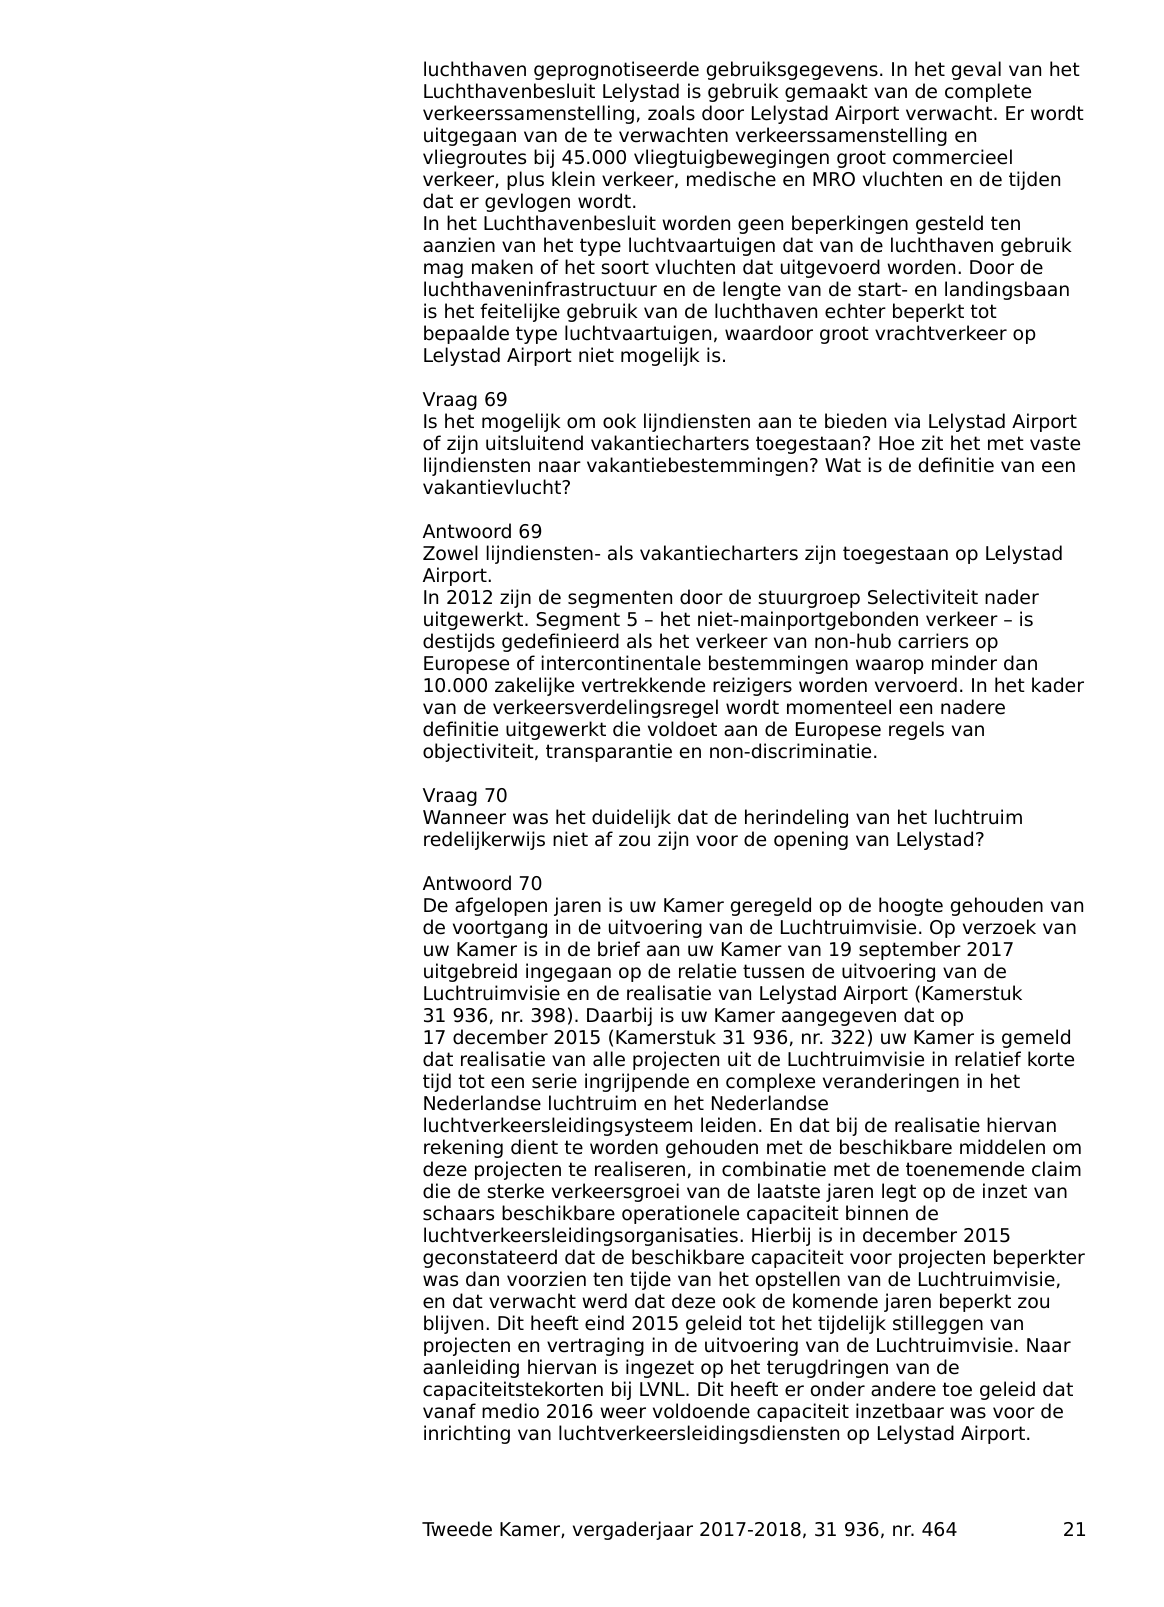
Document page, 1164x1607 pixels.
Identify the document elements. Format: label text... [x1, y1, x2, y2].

text Is het mogelijk om ook lijndiensten aan te bieden via Lelystad Airport of zijn uitsluitend vakantiecharters toegestaan? Hoe zit het met vaste lijndiensten naar vakantiebestemmingen? Wat is de definitie van een vakantievlucht? [422, 411, 1087, 499]
text De afgelopen jaren is uw Kamer geregeld op de hoogte gehouden van de voortgang in de uitvoering van de Luchtruimvisie. Op verzoek van uw Kamer is in de brief aan uw Kamer van 19 september 2017 uitgebreid ingegaan op de relatie tussen de uitvoering van de Luchtruimvisie en de realisatie van Lelystad Airport (Kamerstuk 31 936, nr. 398). Daarbij is uw Kamer aangegeven dat op 17 december 2015 (Kamerstuk 31 936, nr. 322) uw Kamer is gemeld dat realisatie van alle projecten uit de Luchtruimvisie in relatief korte tijd tot een serie ingrijpende en complexe veranderingen in het Nederlandse luchtruim en het Nederlandse luchtverkeersleidingsysteem leiden. En dat bij de realisatie hiervan rekening dient te worden gehouden met de beschikbare middelen om deze projecten te realiseren, in combinatie met de toenemende claim die de sterke verkeersgroei van de laatste jaren legt op de inzet van schaars beschikbare operationele capaciteit binnen de luchtverkeersleidingsorganisaties. Hierbij is in december 2015 geconstateerd dat de beschikbare capaciteit voor projecten beperkter was dan voorzien ten tijde van het opstellen van de Luchtruimvisie, en dat verwacht werd dat deze ook de komende jaren beperkt zou blijven. Dit heeft eind 2015 geleid tot het tijdelijk stilleggen van projecten en vertraging in de uitvoering van de Luchtruimvisie. Naar aanleiding hiervan is ingezet op het terugdringen van de capaciteitstekorten bij LVNL. Dit heeft er onder andere toe geleid dat vanaf medio 2016 weer voldoende capaciteit inzetbaar was voor de inrichting van luchtverkeersleidingsdiensten op Lelystad Airport. [422, 895, 1087, 1444]
text Vraag 70 [422, 785, 1087, 807]
text Vraag 69 [422, 389, 1087, 411]
text Antwoord 70 [422, 873, 1087, 895]
text Antwoord 69 [422, 521, 1087, 543]
text Zowel lijndiensten- als vakantiecharters zijn toegestaan op Lelystad Airport. [422, 543, 1087, 587]
text luchthaven geprognotiseerde gebruiksgegevens. In het geval van het Luchthavenbesluit Lelystad is gebruik gemaakt van de complete verkeerssamenstelling, zoals door Lelystad Airport verwacht. Er wordt uitgegaan van de te verwachten verkeerssamenstelling en vliegroutes bij 45.000 vliegtuigbewegingen groot commercieel verkeer, plus klein verkeer, medische en MRO vluchten en de tijden dat er gevlogen wordt. [422, 59, 1087, 213]
text In het Luchthavenbesluit worden geen beperkingen gesteld ten aanzien van het type luchtvaartuigen dat van de luchthaven gebruik mag maken of het soort vluchten dat uitgevoerd worden. Door de luchthaveninfrastructuur en de lengte van de start- en landingsbaan is het feitelijke gebruik van de luchthaven echter beperkt tot bepaalde type luchtvaartuigen, waardoor groot vrachtverkeer op Lelystad Airport niet mogelijk is. [422, 213, 1087, 367]
text In 2012 zijn de segmenten door de stuurgroep Selectiviteit nader uitgewerkt. Segment 5 – het niet-mainportgebonden verkeer – is destijds gedefinieerd als het verkeer van non-hub carriers op Europese of intercontinentale bestemmingen waarop minder dan 10.000 zakelijke vertrekkende reizigers worden vervoerd. In het kader van de verkeersverdelingsregel wordt momenteel een nadere definitie uitgewerkt die voldoet aan de Europese regels van objectiviteit, transparantie en non-discriminatie. [422, 587, 1087, 763]
text Wanneer was het duidelijk dat de herindeling van het luchtruim redelijkerwijs niet af zou zijn voor de opening van Lelystad? [422, 807, 1087, 851]
